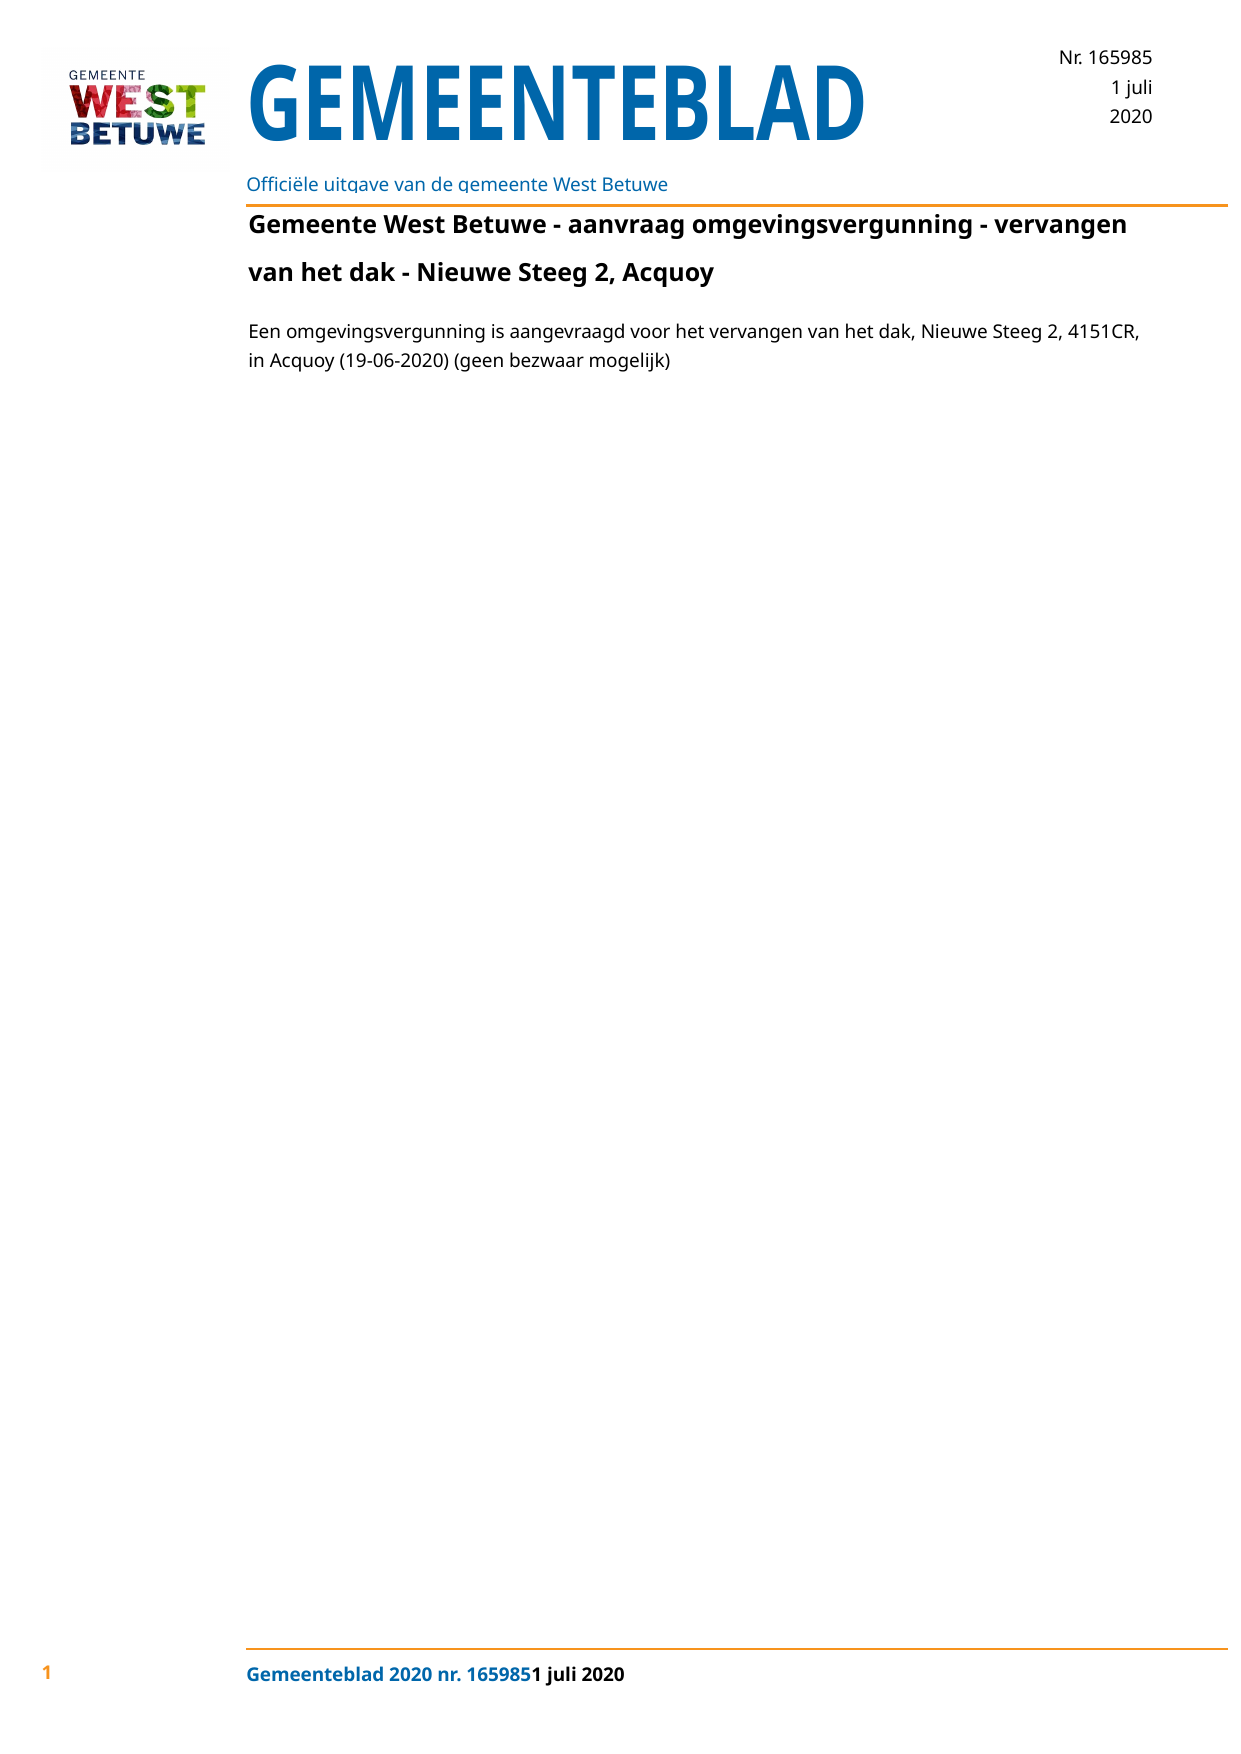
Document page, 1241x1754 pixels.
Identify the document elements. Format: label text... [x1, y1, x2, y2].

text Gemeente West Betuwe - aanvraag omgevingsvergunning - vervangen van het dak - Nieuwe Steeg 2, Acquoy [248, 207, 1152, 288]
table_header Een omgevingsvergunning is aangevraagd voor het vervangen van het dak, Nieuwe Steeg 2, 4151CR, in Acquoy (19-06-2020) (geen bezwaar mogelijk) [248, 318, 1152, 373]
picture [41, 47, 231, 172]
